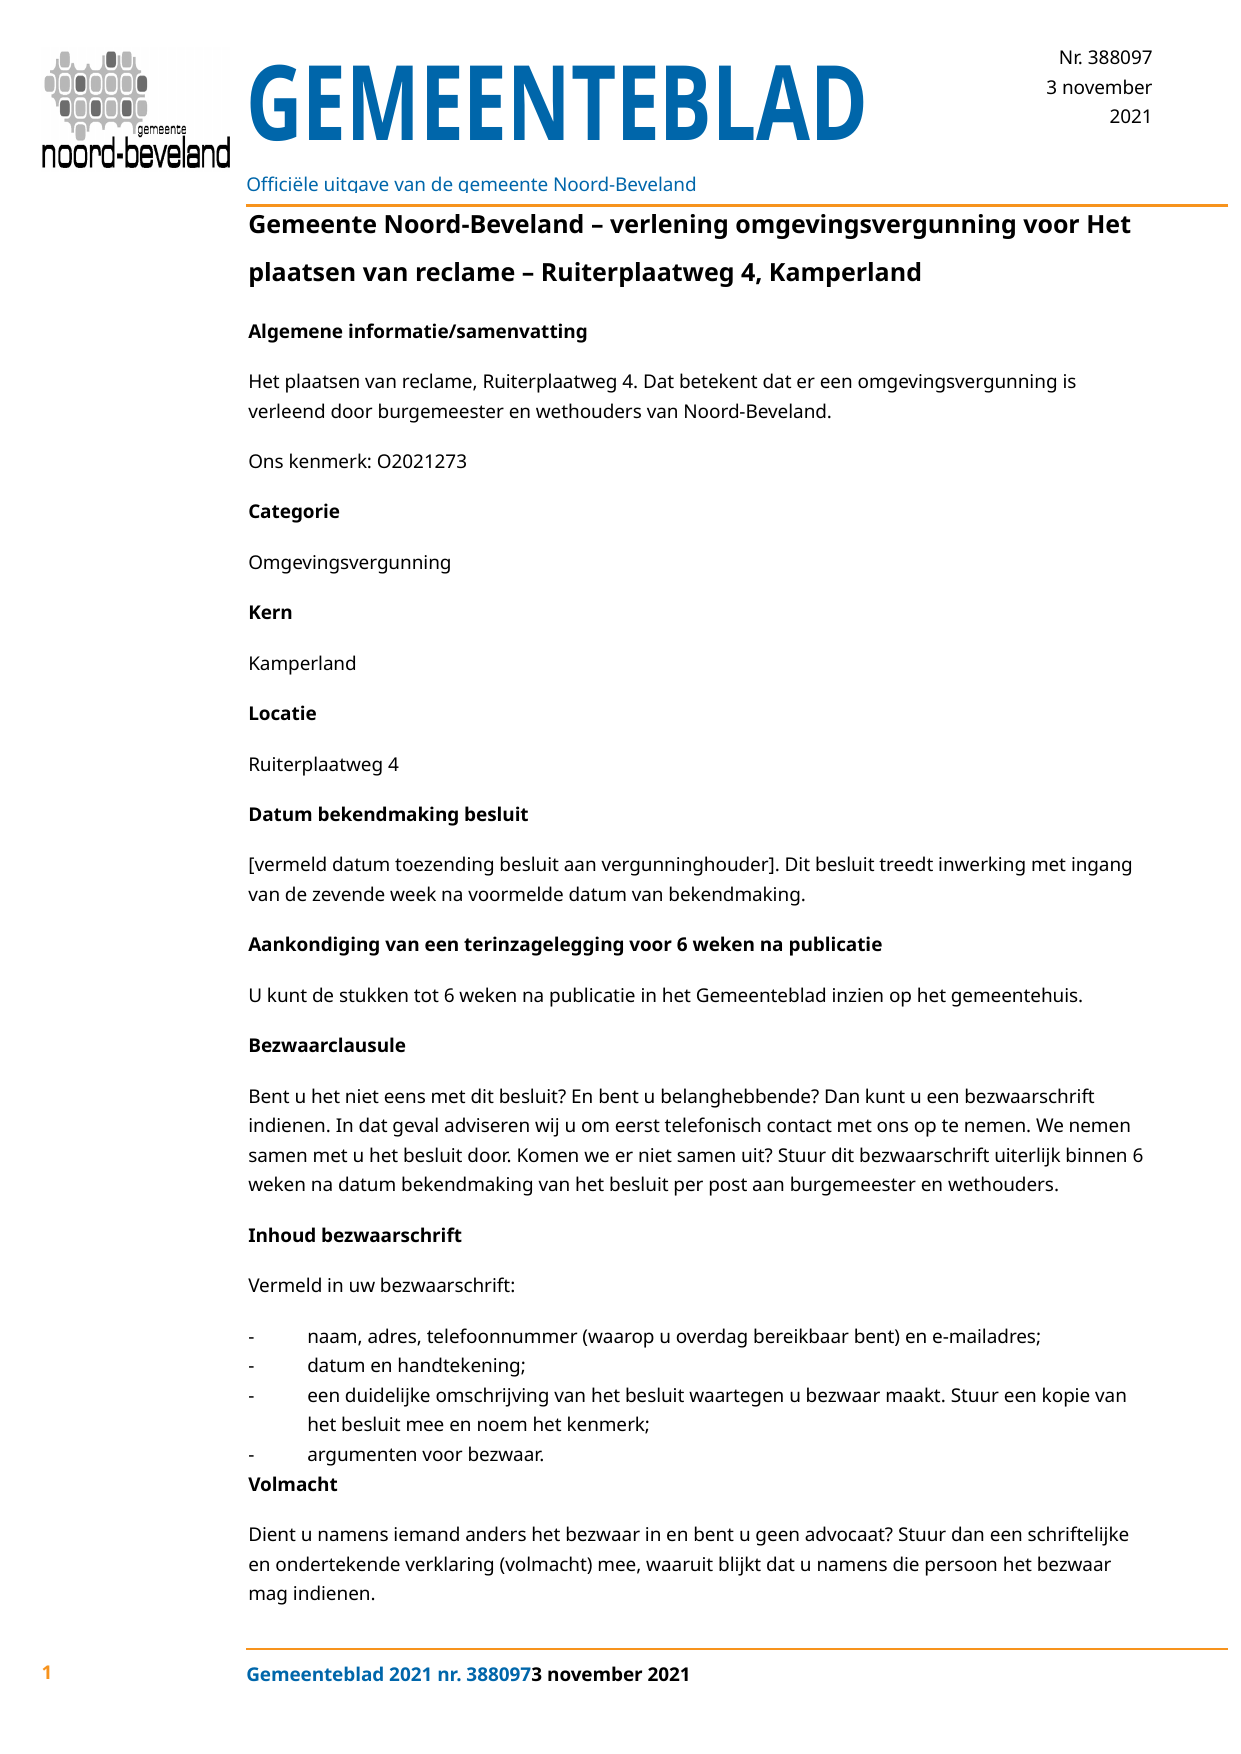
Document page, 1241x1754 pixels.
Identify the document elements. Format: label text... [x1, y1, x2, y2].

text Aankondiging van een terinzagelegging voor 6 weken na publicatie [248, 932, 1152, 957]
text Kamperland [248, 650, 1152, 676]
text Kern [248, 599, 1152, 625]
list argumenten voor bezwaar. [248, 1441, 1152, 1467]
text Dient u namens iemand anders het bezwaar in en bent u geen advocaat? Stuur dan een schriftelijke en ondertekende verklaring (volmacht) mee, waaruit blijkt dat u namens die persoon het bezwaar mag indienen. [248, 1521, 1152, 1606]
text Volmacht [248, 1471, 1152, 1497]
text Inhoud bezwaarschrift [248, 1222, 1152, 1248]
text Het plaatsen van reclame, Ruiterplaatweg 4. Dat betekent dat er een omgevingsvergunning is verleend door burgemeester en wethouders van Noord-Beveland. [248, 368, 1152, 424]
text Locatie [248, 700, 1152, 726]
text [vermeld datum toezending besluit aan vergunninghouder]. Dit besluit treedt inwerking met ingang van de zevende week na voormelde datum van bekendmaking. [248, 852, 1152, 907]
text Ons kenmerk: O2021273 [248, 448, 1152, 474]
text Bent u het niet eens met dit besluit? En bent u belanghebbende? Dan kunt u een bezwaarschrift indienen. In dat geval adviseren wij u om eerst telefonisch contact met ons op te nemen. We nemen samen met u het besluit door. Komen we er niet samen uit? Stuur dit bezwaarschrift uiterlijk binnen 6 weken na datum bekendmaking van het besluit per post aan burgemeester en wethouders. [248, 1083, 1152, 1197]
text Omgevingsvergunning [248, 549, 1152, 575]
picture [41, 47, 231, 172]
text Categorie [248, 499, 1152, 524]
text U kunt de stukken tot 6 weken na publicatie in het Gemeenteblad inzien op het gemeentehuis. [248, 982, 1152, 1008]
text Datum bekendmaking besluit [248, 801, 1152, 827]
list een duidelijke omschrijving van het besluit waartegen u bezwaar maakt. Stuur een kopie van het besluit mee en noem het kenmerk; [248, 1382, 1152, 1437]
text Bezwaarclausule [248, 1032, 1152, 1058]
list datum en handtekening; [248, 1352, 1152, 1378]
text Gemeente Noord-Beveland – verlening omgevingsvergunning voor Het plaatsen van reclame – Ruiterplaatweg 4, Kamperland [248, 207, 1152, 288]
text Ruiterplaatweg 4 [248, 751, 1152, 777]
list naam, adres, telefoonnummer (waarop u overdag bereikbaar bent) en e-mailadres; [248, 1323, 1152, 1349]
text Vermeld in uw bezwaarschrift: [248, 1272, 1152, 1298]
text Algemene informatie/samenvatting [248, 318, 1152, 344]
